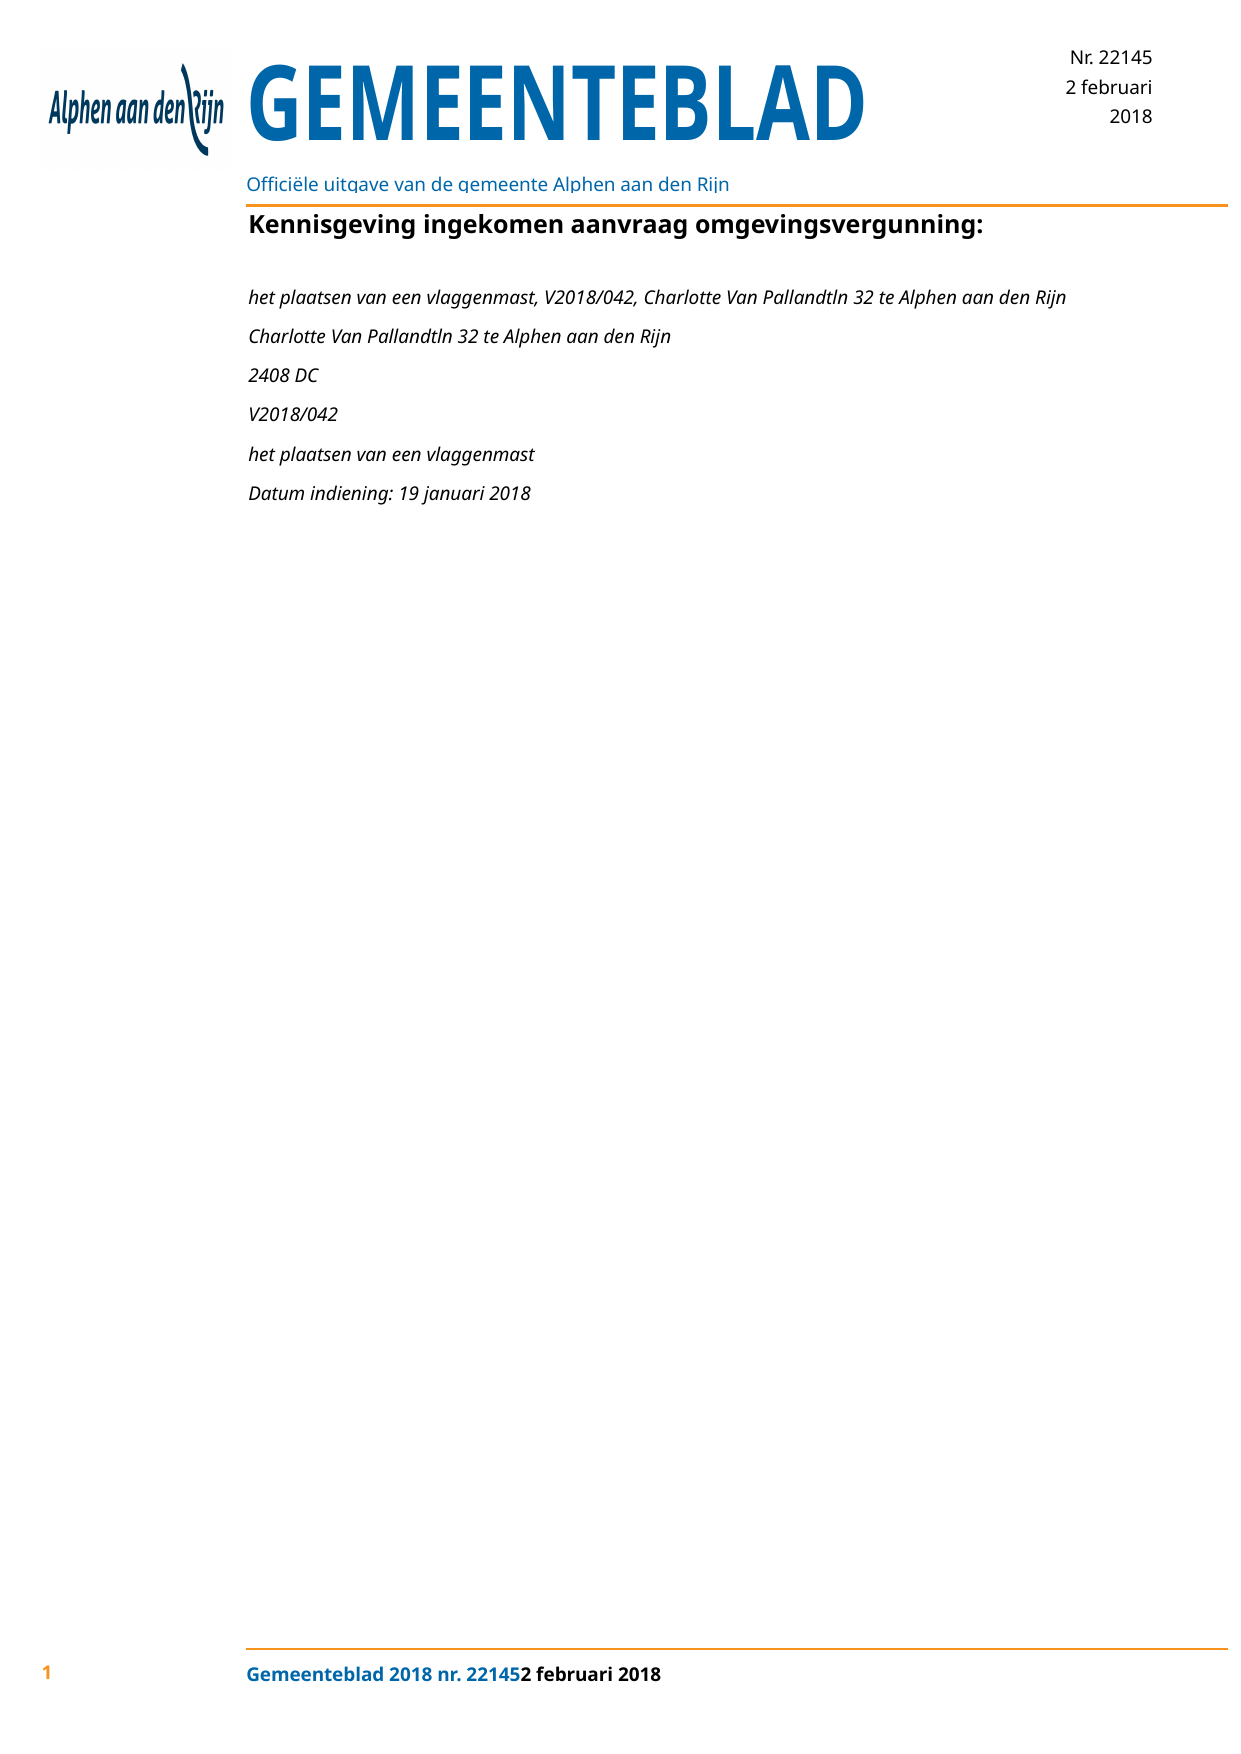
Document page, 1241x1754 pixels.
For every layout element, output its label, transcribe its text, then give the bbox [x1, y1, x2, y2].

text Datum indiening: 19 januari 2018 [248, 480, 1152, 506]
text 2408 DC [248, 362, 1152, 388]
text het plaatsen van een vlaggenmast [248, 441, 1152, 467]
text Kennisgeving ingekomen aanvraag omgevingsvergunning: [248, 207, 1152, 241]
text het plaatsen van een vlaggenmast, V2018/042, Charlotte Van Pallandtln 32 te Alphen aan den Rijn [248, 284, 1152, 309]
picture [41, 47, 231, 172]
text V2018/042 [248, 402, 1152, 427]
text Charlotte Van Pallandtln 32 te Alphen aan den Rijn [248, 323, 1152, 349]
